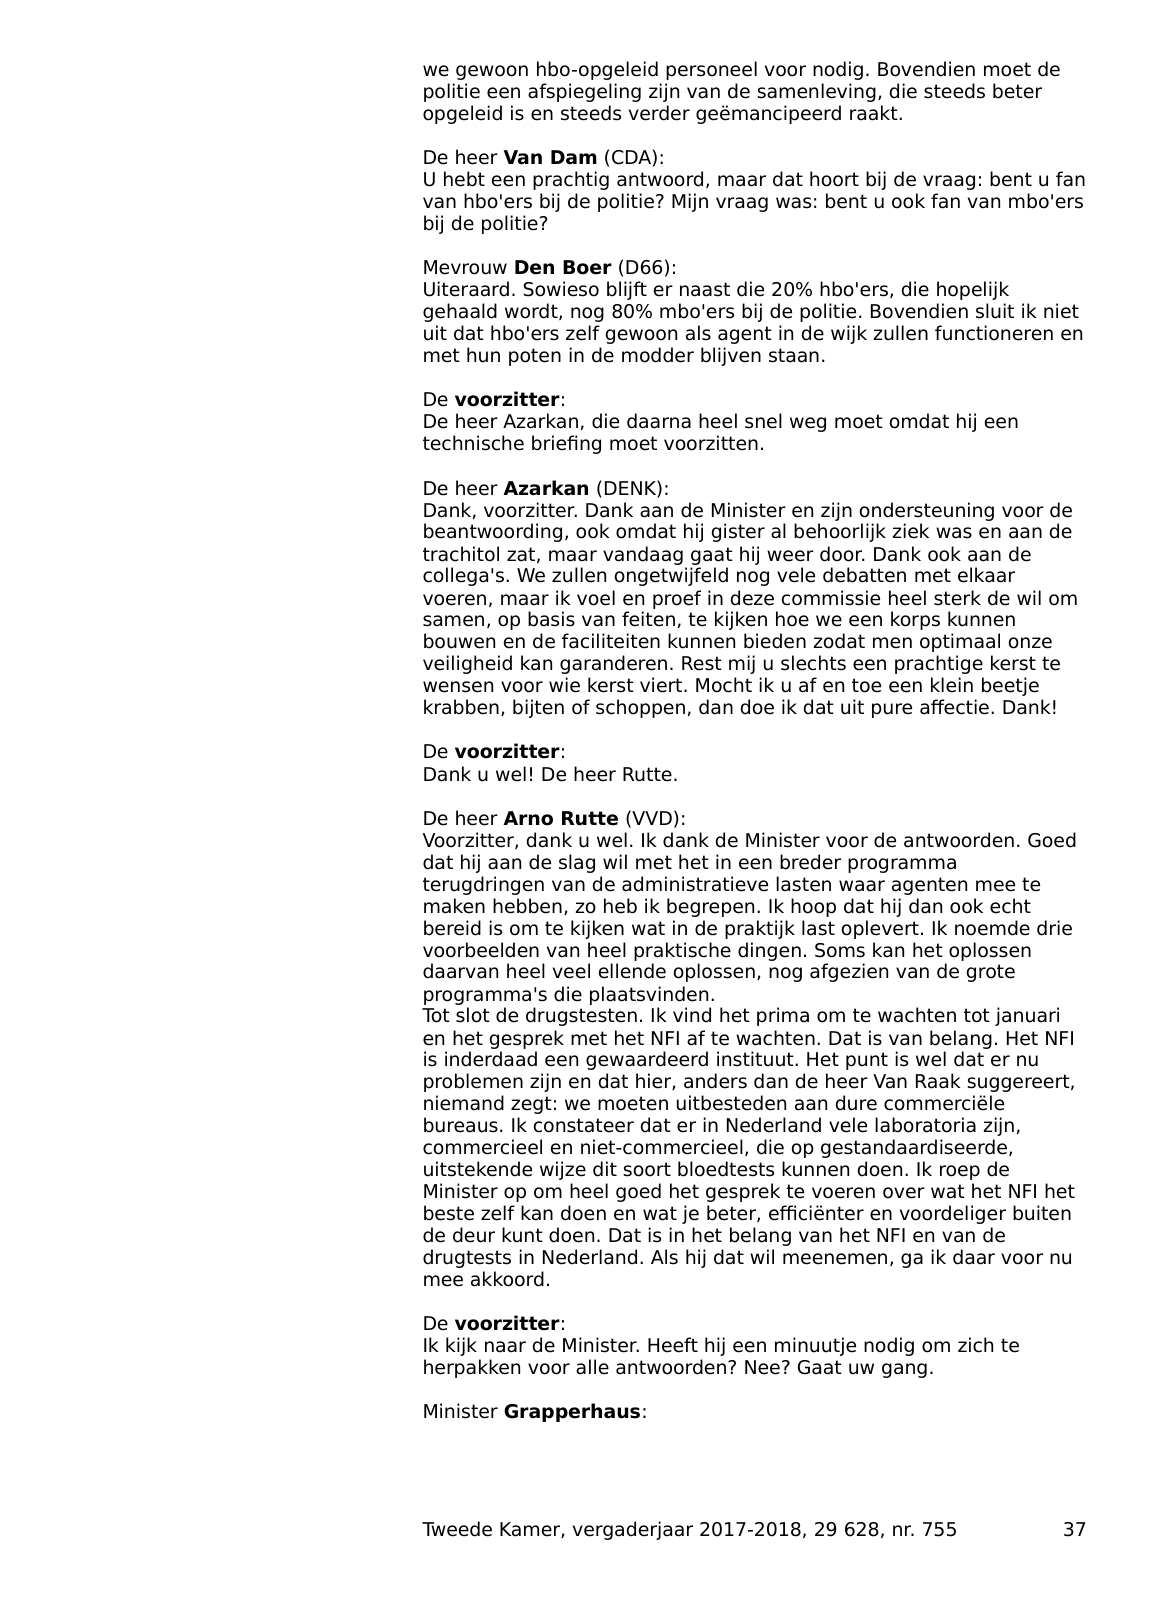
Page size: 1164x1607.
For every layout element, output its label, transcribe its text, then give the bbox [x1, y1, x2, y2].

text Ik kijk naar de Minister. Heeft hij een minuutje nodig om zich te herpakken voor alle antwoorden? Nee? Gaat uw gang. [422, 1335, 1087, 1379]
text De heer Van Dam (CDA): [422, 147, 1087, 169]
text Dank, voorzitter. Dank aan de Minister en zijn ondersteuning voor de beantwoording, ook omdat hij gister al behoorlijk ziek was en aan de trachitol zat, maar vandaag gaat hij weer door. Dank ook aan de collega's. We zullen ongetwijfeld nog vele debatten met elkaar voeren, maar ik voel en proef in deze commissie heel sterk de wil om samen, op basis van feiten, te kijken hoe we een korps kunnen bouwen en de faciliteiten kunnen bieden zodat men optimaal onze veiligheid kan garanderen. Rest mij u slechts een prachtige kerst te wensen voor wie kerst viert. Mocht ik u af en toe een klein beetje krabben, bijten of schoppen, dan doe ik dat uit pure affectie. Dank! [422, 499, 1087, 719]
text De voorzitter: [422, 389, 1087, 411]
text De heer Azarkan, die daarna heel snel weg moet omdat hij een technische briefing moet voorzitten. [422, 411, 1087, 455]
text Dank u wel! De heer Rutte. [422, 763, 1087, 785]
text U hebt een prachtig antwoord, maar dat hoort bij de vraag: bent u fan van hbo'ers bij de politie? Mijn vraag was: bent u ook fan van mbo'ers bij de politie? [422, 169, 1087, 235]
text De voorzitter: [422, 741, 1087, 763]
text Tot slot de drugstesten. Ik vind het prima om te wachten tot januari en het gesprek met het NFI af te wachten. Dat is van belang. Het NFI is inderdaad een gewaardeerd instituut. Het punt is wel dat er nu problemen zijn en dat hier, anders dan de heer Van Raak suggereert, niemand zegt: we moeten uitbesteden aan dure commerciële bureaus. Ik constateer dat er in Nederland vele laboratoria zijn, commercieel en niet-commercieel, die op gestandaardiseerde, uitstekende wijze dit soort bloedtests kunnen doen. Ik roep de Minister op om heel goed het gesprek te voeren over wat het NFI het beste zelf kan doen en wat je beter, efficiënter en voordeliger buiten de deur kunt doen. Dat is in het belang van het NFI en van de drugtests in Nederland. Als hij dat wil meenemen, ga ik daar voor nu mee akkoord. [422, 1005, 1087, 1291]
text Mevrouw Den Boer (D66): [422, 257, 1087, 279]
text De heer Azarkan (DENK): [422, 477, 1087, 499]
text Minister Grapperhaus: [422, 1401, 1087, 1423]
text De heer Arno Rutte (VVD): [422, 808, 1087, 829]
text De voorzitter: [422, 1313, 1087, 1335]
text Uiteraard. Sowieso blijft er naast die 20% hbo'ers, die hopelijk gehaald wordt, nog 80% mbo'ers bij de politie. Bovendien sluit ik niet uit dat hbo'ers zelf gewoon als agent in de wijk zullen functioneren en met hun poten in de modder blijven staan. [422, 279, 1087, 367]
text Voorzitter, dank u wel. Ik dank de Minister voor de antwoorden. Goed dat hij aan de slag wil met het in een breder programma terugdringen van de administratieve lasten waar agenten mee te maken hebben, zo heb ik begrepen. Ik hoop dat hij dan ook echt bereid is om te kijken wat in de praktijk last oplevert. Ik noemde drie voorbeelden van heel praktische dingen. Soms kan het oplossen daarvan heel veel ellende oplossen, nog afgezien van de grote programma's die plaatsvinden. [422, 829, 1087, 1005]
text we gewoon hbo-opgeleid personeel voor nodig. Bovendien moet de politie een afspiegeling zijn van de samenleving, die steeds beter opgeleid is en steeds verder geëmancipeerd raakt. [422, 59, 1087, 125]
